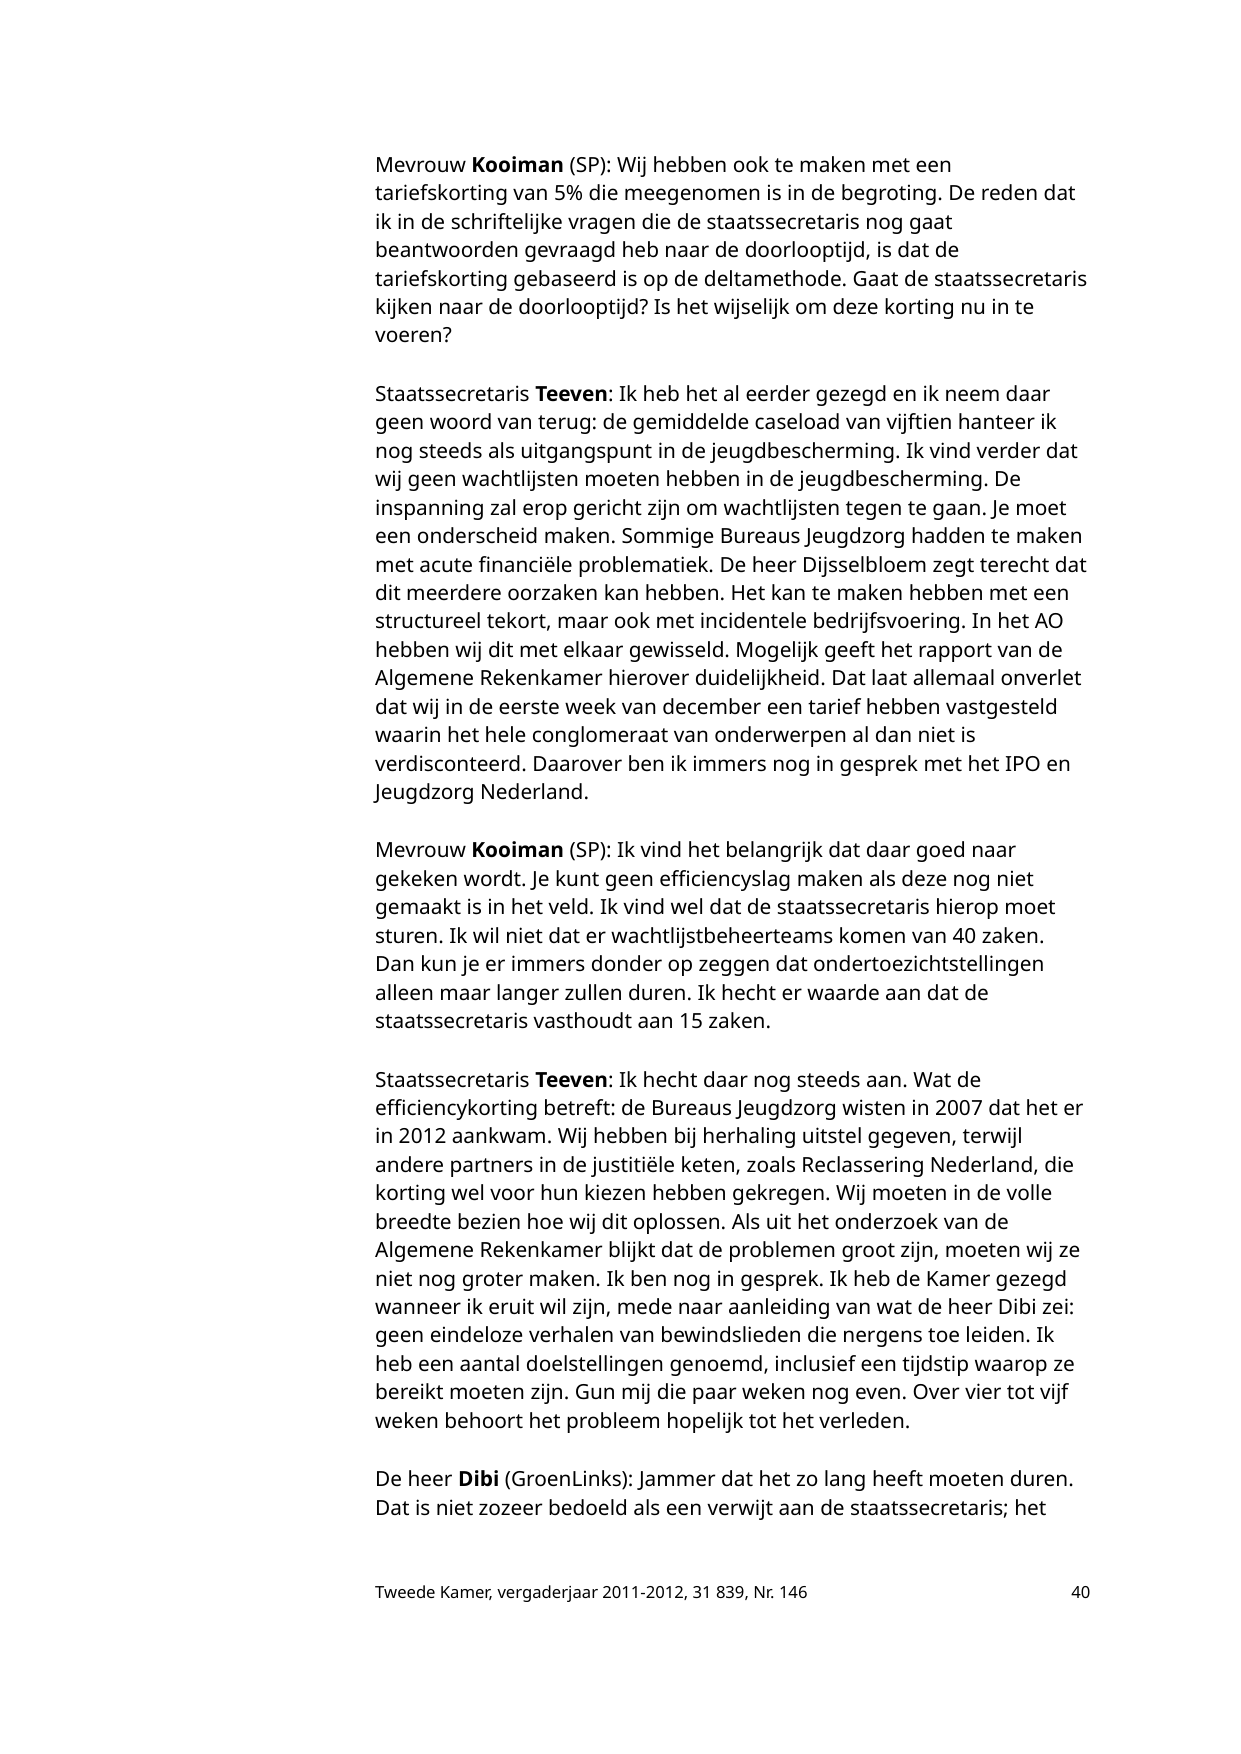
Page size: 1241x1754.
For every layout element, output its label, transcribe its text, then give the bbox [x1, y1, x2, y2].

text De heer Dibi (GroenLinks): Jammer dat het zo lang heeft moeten duren. Dat is niet zozeer bedoeld als een verwijt aan de staatssecretaris; het [375, 1464, 1090, 1521]
text Mevrouw Kooiman (SP): Ik vind het belangrijk dat daar goed naar gekeken wordt. Je kunt geen efficiencyslag maken als deze nog niet gemaakt is in het veld. Ik vind wel dat de staatssecretaris hierop moet sturen. Ik wil niet dat er wachtlijstbeheerteams komen van 40 zaken. Dan kun je er immers donder op zeggen dat ondertoezichtstellingen alleen maar langer zullen duren. Ik hecht er waarde aan dat de staatssecretaris vasthoudt aan 15 zaken. [375, 836, 1090, 1035]
text Staatssecretaris Teeven: Ik hecht daar nog steeds aan. Wat de efficiencykorting betreft: de Bureaus Jeugdzorg wisten in 2007 dat het er in 2012 aankwam. Wij hebben bij herhaling uitstel gegeven, terwijl andere partners in de justitiële keten, zoals Reclassering Nederland, die korting wel voor hun kiezen hebben gekregen. Wij moeten in de volle breedte bezien hoe wij dit oplossen. Als uit het onderzoek van de Algemene Rekenkamer blijkt dat de problemen groot zijn, moeten wij ze niet nog groter maken. Ik ben nog in gesprek. Ik heb de Kamer gezegd wanneer ik eruit wil zijn, mede naar aanleiding van wat de heer Dibi zei: geen eindeloze verhalen van bewindslieden die nergens toe leiden. Ik heb een aantal doelstellingen genoemd, inclusief een tijdstip waarop ze bereikt moeten zijn. Gun mij die paar weken nog even. Over vier tot vijf weken behoort het probleem hopelijk tot het verleden. [375, 1065, 1090, 1434]
text Mevrouw Kooiman (SP): Wij hebben ook te maken met een tariefskorting van 5% die meegenomen is in de begroting. De reden dat ik in de schriftelijke vragen die de staatssecretaris nog gaat beantwoorden gevraagd heb naar de doorlooptijd, is dat de tariefskorting gebaseerd is op de deltamethode. Gaat de staatssecretaris kijken naar de doorlooptijd? Is het wijselijk om deze korting nu in te voeren? [375, 150, 1090, 349]
text Staatssecretaris Teeven: Ik heb het al eerder gezegd en ik neem daar geen woord van terug: de gemiddelde caseload van vijftien hanteer ik nog steeds als uitgangspunt in de jeugdbescherming. Ik vind verder dat wij geen wachtlijsten moeten hebben in de jeugdbescherming. De inspanning zal erop gericht zijn om wachtlijsten tegen te gaan. Je moet een onderscheid maken. Sommige Bureaus Jeugdzorg hadden te maken met acute financiële problematiek. De heer Dijsselbloem zegt terecht dat dit meerdere oorzaken kan hebben. Het kan te maken hebben met een structureel tekort, maar ook met incidentele bedrijfsvoering. In het AO hebben wij dit met elkaar gewisseld. Mogelijk geeft het rapport van de Algemene Rekenkamer hierover duidelijkheid. Dat laat allemaal onverlet dat wij in de eerste week van december een tarief hebben vastgesteld waarin het hele conglomeraat van onderwerpen al dan niet is verdisconteerd. Daarover ben ik immers nog in gesprek met het IPO en Jeugdzorg Nederland. [375, 379, 1090, 806]
